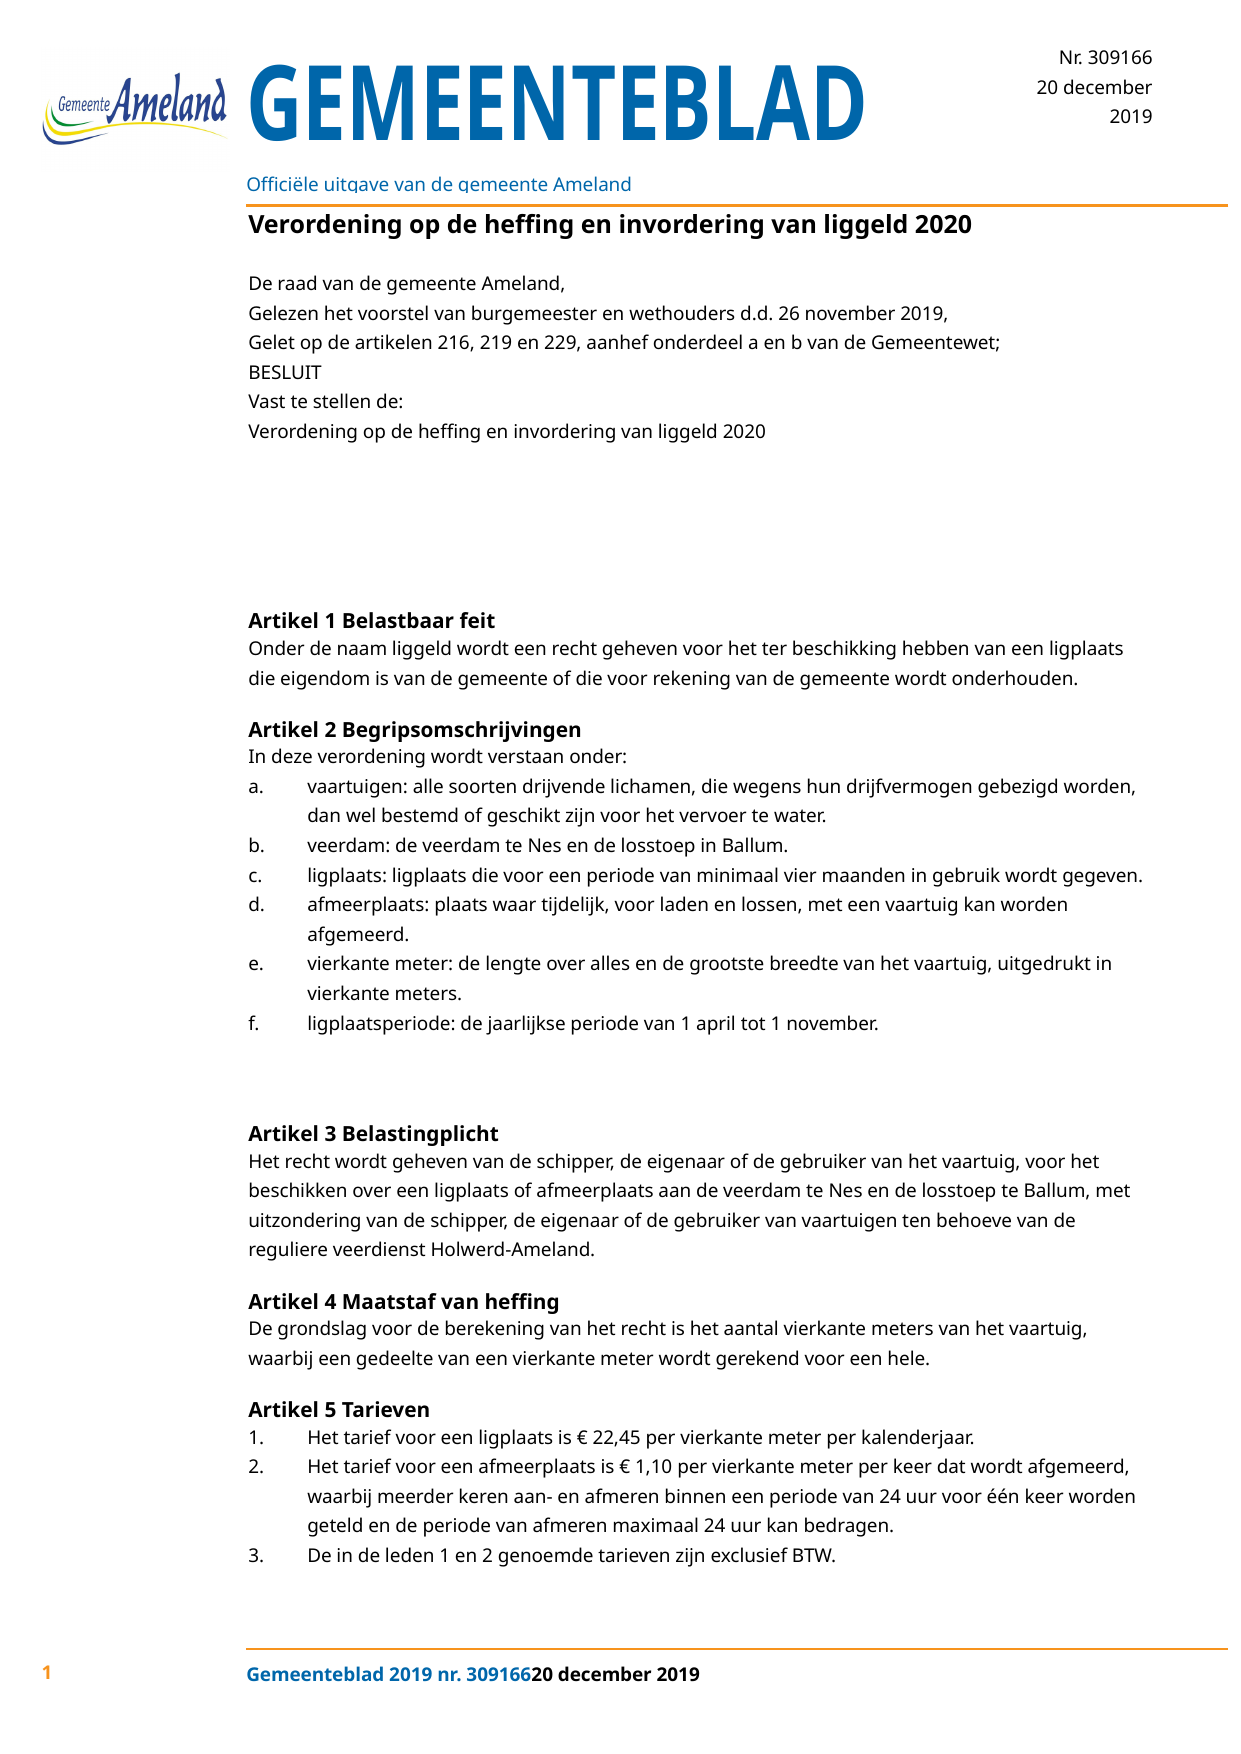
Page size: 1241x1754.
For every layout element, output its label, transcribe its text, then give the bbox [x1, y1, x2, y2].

text Onder de naam liggeld wordt een recht geheven voor het ter beschikking hebben van een ligplaats die eigendom is van de gemeente of die voor rekening van de gemeente wordt onderhouden. [248, 635, 1152, 690]
list veerdam: de veerdam te Nes en de losstoep in Ballum. [248, 832, 1152, 858]
text Het recht wordt geheven van de schipper, de eigenaar of de gebruiker van het vaartuig, voor het beschikken over een ligplaats of afmeerplaats aan de veerdam te Nes en de losstoep te Ballum, met uitzondering van de schipper, de eigenaar of de gebruiker van vaartuigen ten behoeve van de reguliere veerdienst Holwerd-Ameland. [248, 1148, 1152, 1262]
text De raad van de gemeente Ameland, [248, 270, 1152, 296]
picture [41, 47, 231, 172]
text Artikel 3 Belastingplicht [248, 1119, 1152, 1148]
text Verordening op de heffing en invordering van liggeld 2020 [248, 418, 1152, 444]
text De grondslag voor de berekening van het recht is het aantal vierkante meters van het vaartuig, waarbij een gedeelte van een vierkante meter wordt gerekend voor een hele. [248, 1315, 1152, 1371]
list vierkante meter: de lengte over alles en de grootste breedte van het vaartuig, uitgedrukt in vierkante meters. [248, 951, 1152, 1006]
text Artikel 2 Begripsomschrijvingen [248, 715, 1152, 743]
list afmeerplaats: plaats waar tijdelijk, voor laden en lossen, met een vaartuig kan worden afgemeerd. [248, 891, 1152, 947]
text Gelezen het voorstel van burgemeester en wethouders d.d. 26 november 2019, [248, 300, 1152, 326]
list Het tarief voor een afmeerplaats is € 1,10 per vierkante meter per keer dat wordt afgemeerd, waarbij meerder keren aan- en afmeren binnen een periode van 24 uur voor één keer worden geteld en de periode van afmeren maximaal 24 uur kan bedragen. [248, 1453, 1152, 1538]
list vaartuigen: alle soorten drijvende lichamen, die wegens hun drijfvermogen gebezigd worden, dan wel bestemd of geschikt zijn voor het vervoer te water. [248, 773, 1152, 828]
text Verordening op de heffing en invordering van liggeld 2020 [248, 207, 1152, 241]
list ligplaatsperiode: de jaarlijkse periode van 1 april tot 1 november. [248, 1010, 1152, 1036]
list ligplaats: ligplaats die voor een periode van minimaal vier maanden in gebruik wordt gegeven. [248, 862, 1152, 888]
text BESLUIT [248, 359, 1152, 385]
list De in de leden 1 en 2 genoemde tarieven zijn exclusief BTW. [248, 1542, 1152, 1568]
text Artikel 4 Maatstaf van heffing [248, 1287, 1152, 1315]
text Gelet op de artikelen 216, 219 en 229, aanhef onderdeel a en b van de Gemeentewet; [248, 329, 1152, 355]
text In deze verordening wordt verstaan onder: [248, 743, 1152, 769]
text Artikel 1 Belastbaar feit [248, 607, 1152, 635]
text Vast te stellen de: [248, 389, 1152, 414]
text Artikel 5 Tarieven [248, 1395, 1152, 1424]
list Het tarief voor een ligplaats is € 22,45 per vierkante meter per kalenderjaar. [248, 1424, 1152, 1449]
